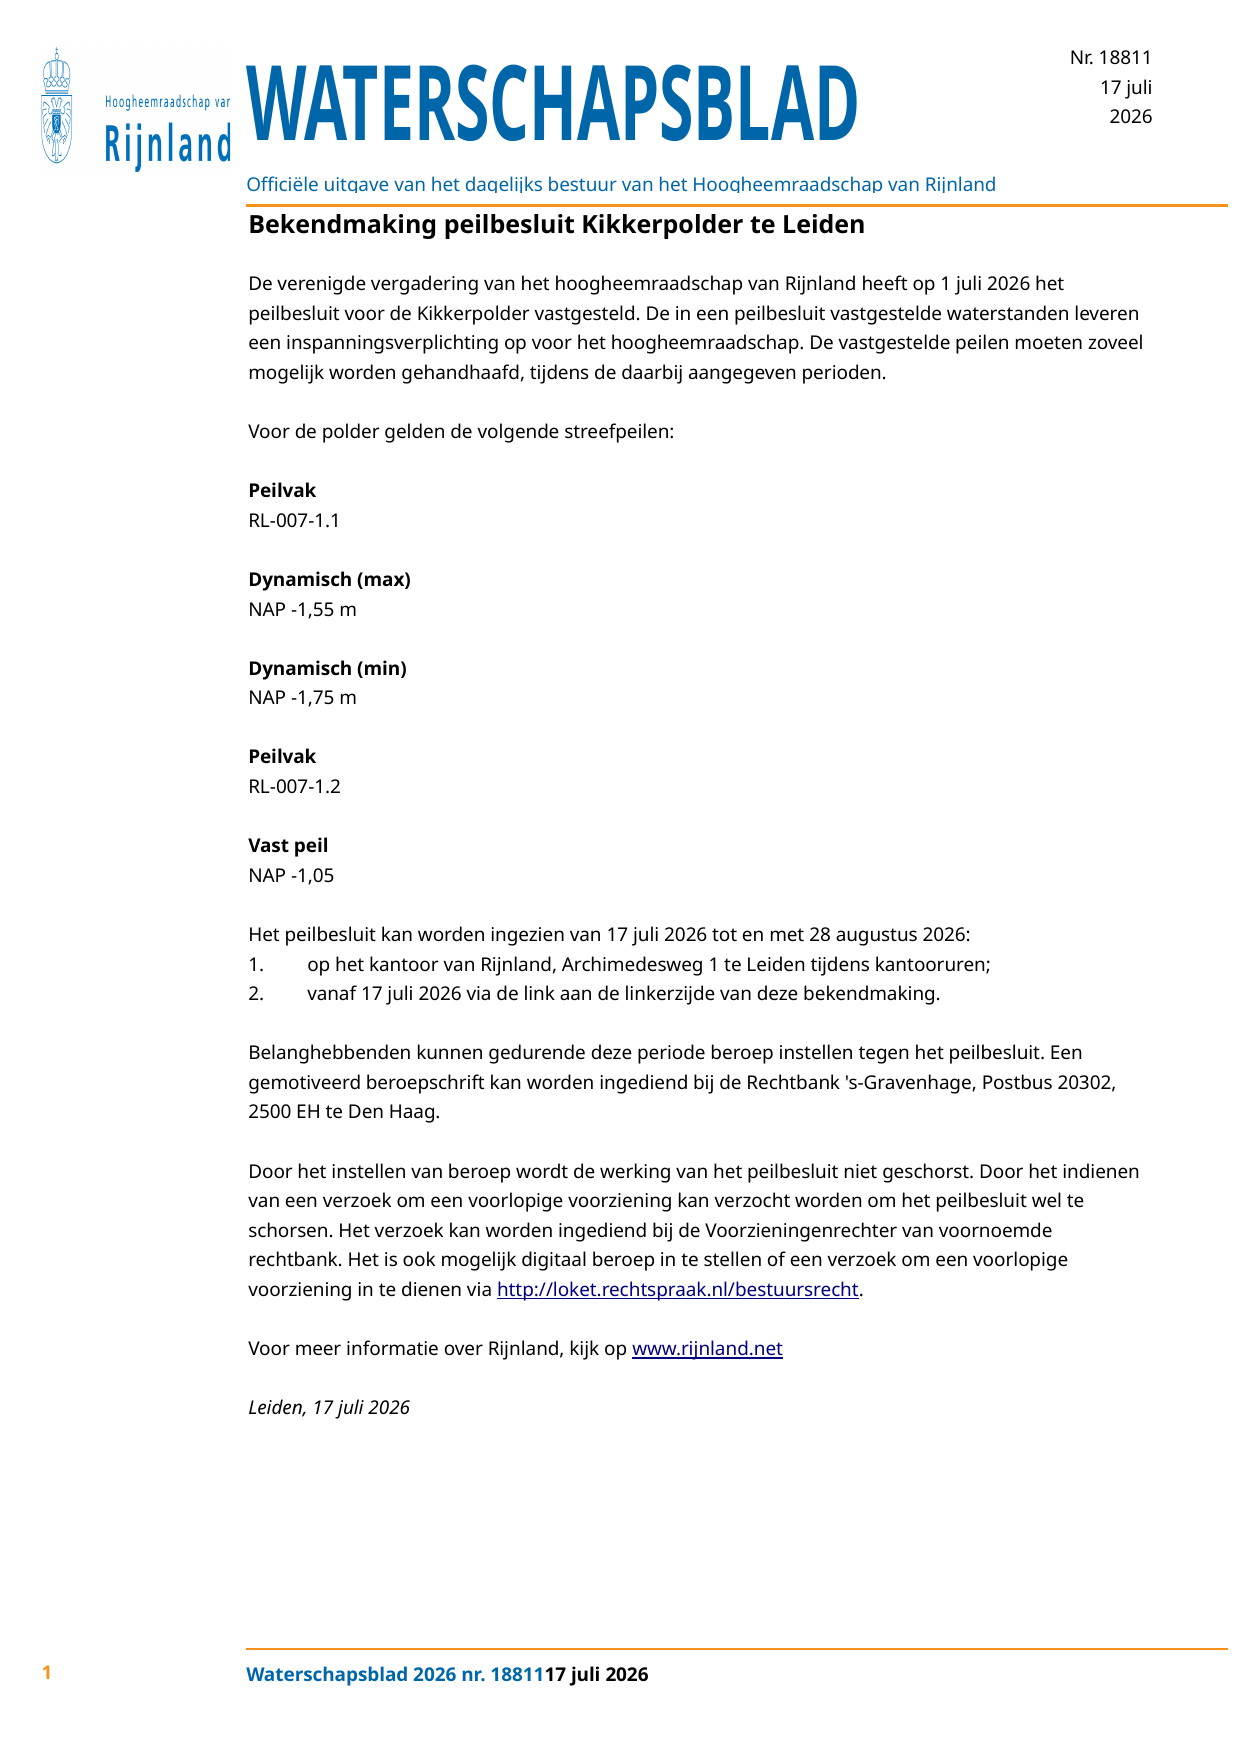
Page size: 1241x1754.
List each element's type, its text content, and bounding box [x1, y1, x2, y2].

text NAP -1,75 m [248, 684, 1152, 710]
text Vast peil [248, 832, 1152, 858]
text Peilvak [248, 477, 1152, 503]
text RL-007-1.2 [248, 773, 1152, 799]
list op het kantoor van Rijnland, Archimedesweg 1 te Leiden tijdens kantooruren; [248, 951, 1152, 976]
text NAP -1,05 [248, 862, 1152, 888]
text Bekendmaking peilbesluit Kikkerpolder te Leiden [248, 207, 1152, 241]
text Door het instellen van beroep wordt de werking van het peilbesluit niet geschorst. Door het indienen van een verzoek om een voorlopige voorziening kan verzocht worden om het peilbesluit wel te schorsen. Het verzoek kan worden ingediend bij de Voorzieningenrechter van voornoemde rechtbank. Het is ook mogelijk digitaal beroep in te stellen of een verzoek om een voorlopige voorziening in te dienen via http://loket.rechtspraak.nl/bestuursrecht. [248, 1158, 1152, 1302]
text Voor meer informatie over Rijnland, kijk op www.rijnland.net [248, 1335, 1152, 1361]
text Voor de polder gelden de volgende streefpeilen: [248, 418, 1152, 444]
text De verenigde vergadering van het hoogheemraadschap van Rijnland heeft op 1 juli 2026 het peilbesluit voor de Kikkerpolder vastgesteld. De in een peilbesluit vastgestelde waterstanden leveren een inspanningsverplichting op voor het hoogheemraadschap. De vastgestelde peilen moeten zoveel mogelijk worden gehandhaafd, tijdens de daarbij aangegeven perioden. [248, 270, 1152, 385]
text Leiden, 17 juli 2026 [248, 1394, 1152, 1420]
text Het peilbesluit kan worden ingezien van 17 juli 2026 tot en met 28 augustus 2026: [248, 921, 1152, 947]
text RL-007-1.1 [248, 507, 1152, 533]
text Peilvak [248, 744, 1152, 769]
text Dynamisch (min) [248, 655, 1152, 681]
picture [41, 47, 231, 172]
text Dynamisch (max) [248, 566, 1152, 592]
list vanaf 17 juli 2026 via de link aan de linkerzijde van deze bekendmaking. [248, 980, 1152, 1006]
text NAP -1,55 m [248, 596, 1152, 621]
text Belanghebbenden kunnen gedurende deze periode beroep instellen tegen het peilbesluit. Een gemotiveerd beroepschrift kan worden ingediend bij de Rechtbank 's-Gravenhage, Postbus 20302, 2500 EH te Den Haag. [248, 1039, 1152, 1124]
